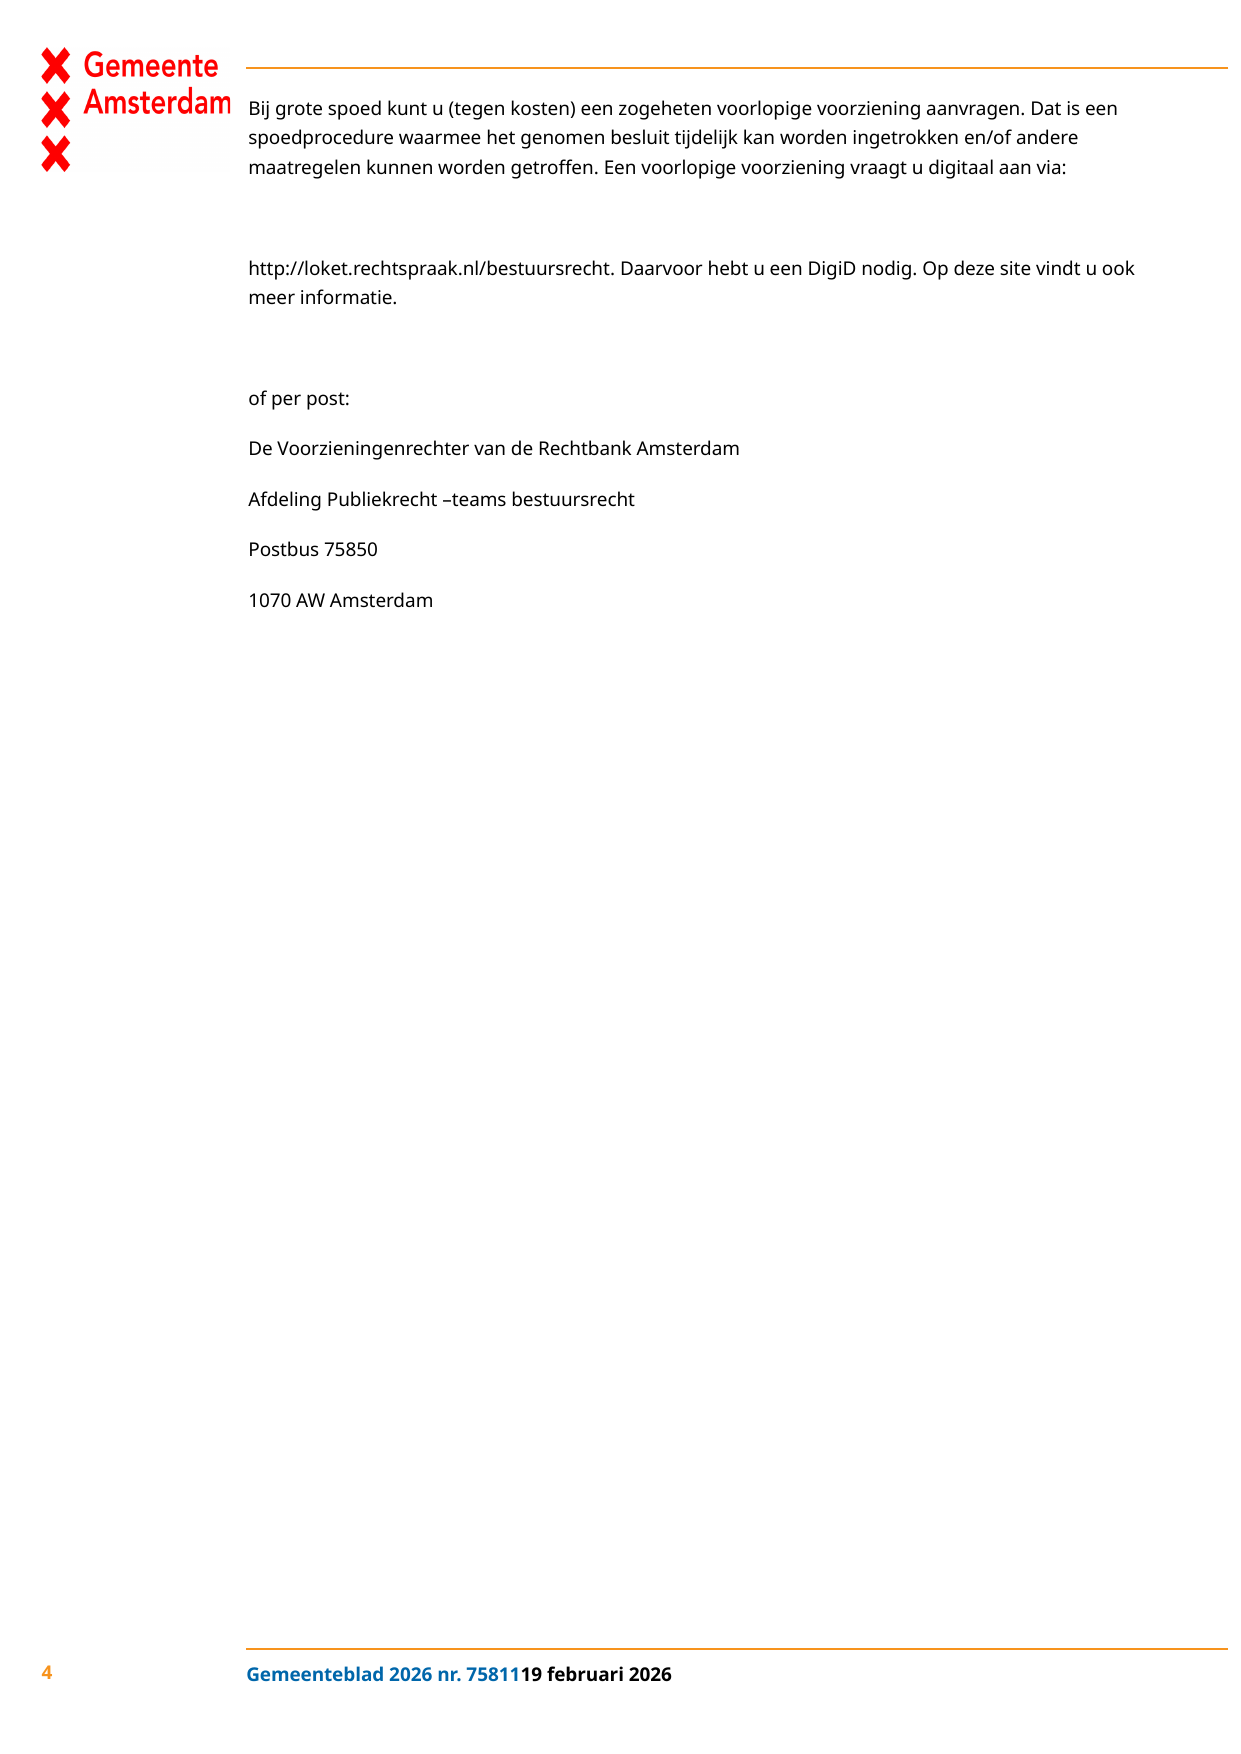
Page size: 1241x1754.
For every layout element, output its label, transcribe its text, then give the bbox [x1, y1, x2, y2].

picture [41, 47, 231, 172]
text of per post: [248, 385, 1152, 411]
text Afdeling Publiekrecht –teams bestuursrecht [248, 486, 1152, 512]
text 1070 AW Amsterdam [248, 587, 1152, 613]
text Bij grote spoed kunt u (tegen kosten) een zogeheten voorlopige voorziening aanvragen. Dat is een spoedprocedure waarmee het genomen besluit tijdelijk kan worden ingetrokken en/of andere maatregelen kunnen worden getroffen. Een voorlopige voorziening vraagt u digitaal aan via: [248, 95, 1152, 180]
text De Voorzieningenrechter van de Rechtbank Amsterdam [248, 436, 1152, 461]
text http://loket.rechtspraak.nl/bestuursrecht. Daarvoor hebt u een DigiD nodig. Op deze site vindt u ook meer informatie. [248, 255, 1152, 310]
text Postbus 75850 [248, 536, 1152, 562]
